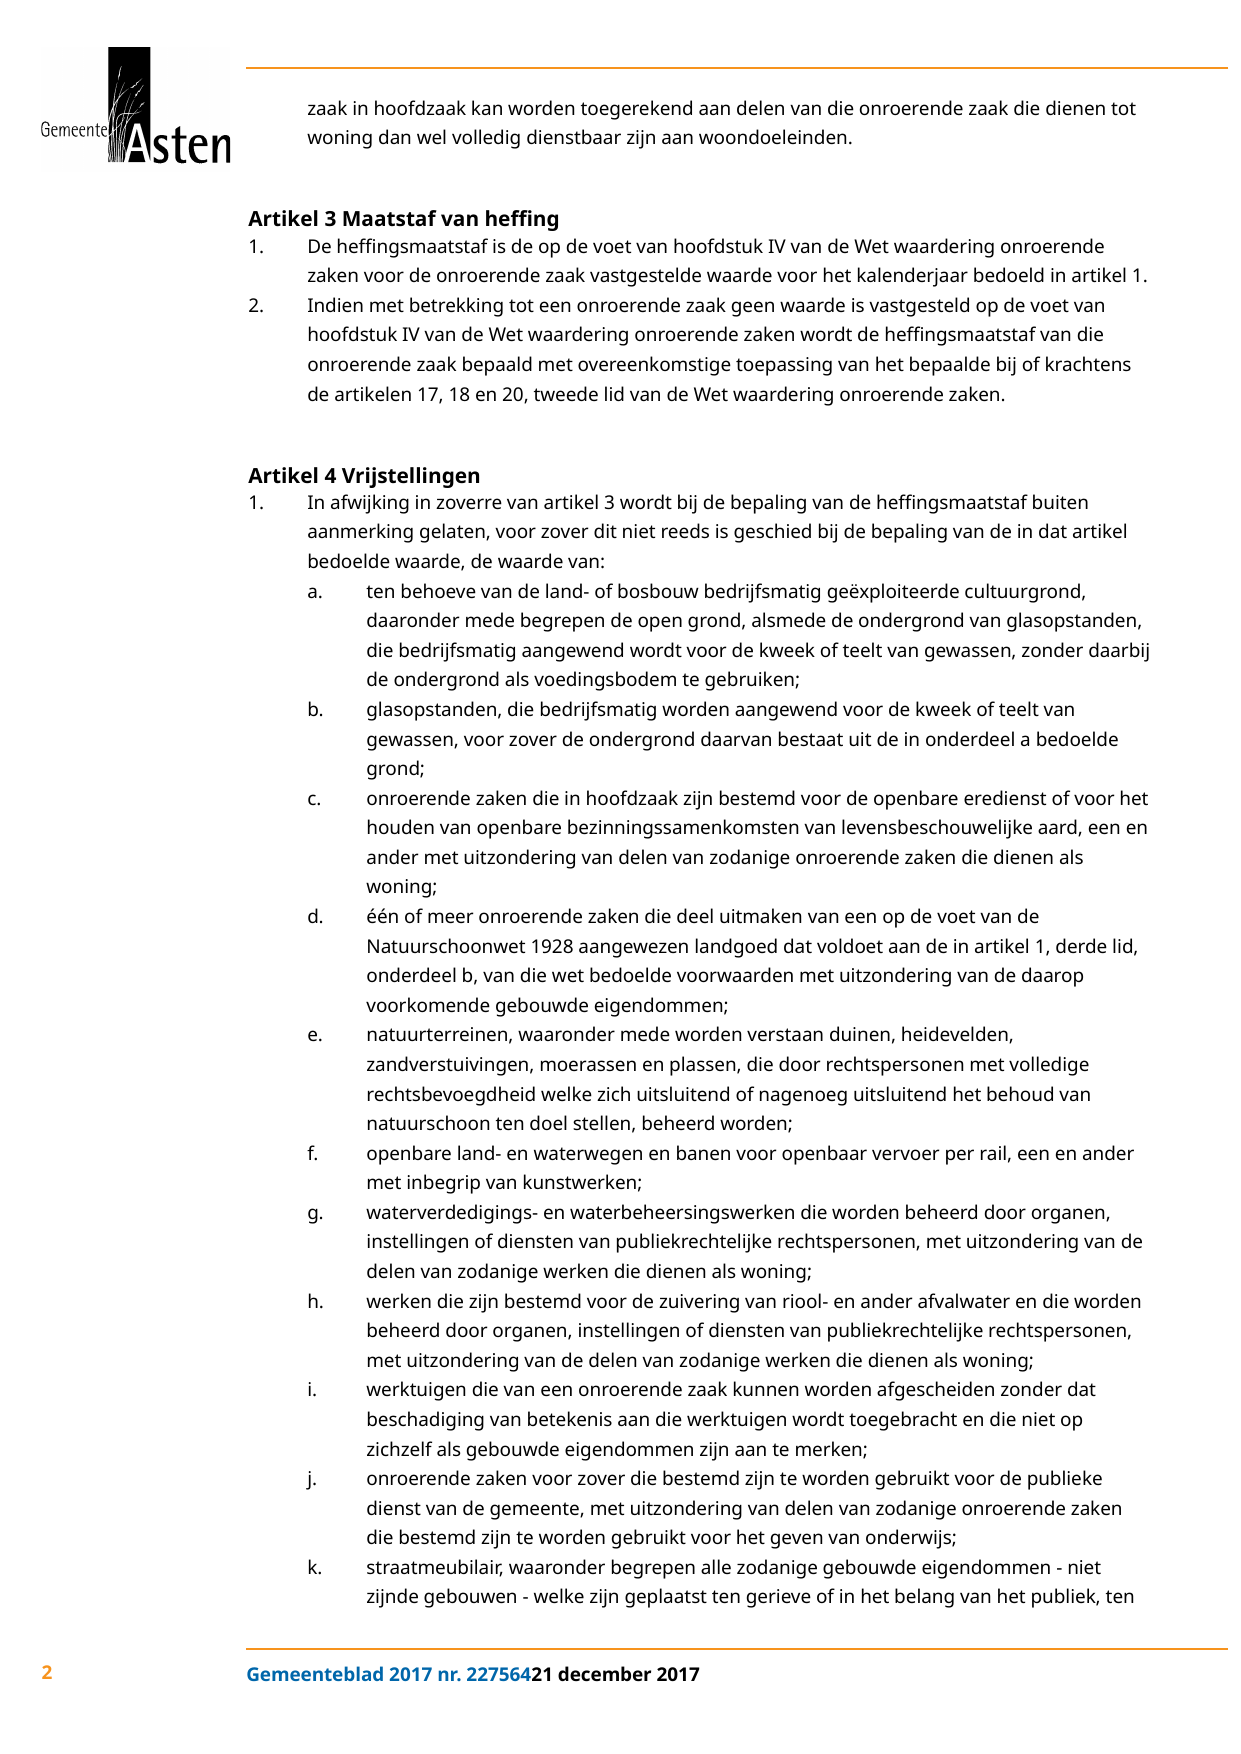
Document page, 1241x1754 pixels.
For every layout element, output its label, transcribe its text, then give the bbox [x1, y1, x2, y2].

list zaak in hoofdzaak kan worden toegerekend aan delen van die onroerende zaak die dienen tot woning dan wel volledig dienstbaar zijn aan woondoeleinden. [248, 95, 1152, 150]
list De heffingsmaatstaf is de op de voet van hoofdstuk IV van de Wet waardering onroerende zaken voor de onroerende zaak vastgestelde waarde voor het kalenderjaar bedoeld in artikel 1. [248, 233, 1152, 288]
list straatmeubilair, waaronder begrepen alle zodanige gebouwde eigendommen - niet zijnde gebouwen - welke zijn geplaatst ten gerieve of in het belang van het publiek, ten [307, 1554, 1152, 1609]
list ten behoeve van de land- of bosbouw bedrijfsmatig geëxploiteerde cultuurgrond, daaronder mede begrepen de open grond, alsmede de ondergrond van glasopstanden, die bedrijfsmatig aangewend wordt voor de kweek of teelt van gewassen, zonder daarbij de ondergrond als voedingsbodem te gebruiken; [307, 578, 1152, 692]
list werken die zijn bestemd voor de zuivering van riool- en ander afvalwater en die worden beheerd door organen, instellingen of diensten van publiekrechtelijke rechtspersonen, met uitzondering van de delen van zodanige werken die dienen als woning; [307, 1288, 1152, 1373]
text Artikel 3 Maatstaf van heffing [248, 204, 1152, 233]
list Indien met betrekking tot een onroerende zaak geen waarde is vastgesteld op de voet van hoofdstuk IV van de Wet waardering onroerende zaken wordt de heffingsmaatstaf van die onroerende zaak bepaald met overeenkomstige toepassing van het bepaalde bij of krachtens de artikelen 17, 18 en 20, tweede lid van de Wet waardering onroerende zaken. [248, 292, 1152, 406]
list openbare land- en waterwegen en banen voor openbaar vervoer per rail, een en ander met inbegrip van kunstwerken; [307, 1140, 1152, 1195]
text Artikel 4 Vrijstellingen [248, 461, 1152, 489]
list In afwijking in zoverre van artikel 3 wordt bij de bepaling van de heffingsmaatstaf buiten aanmerking gelaten, voor zover dit niet reeds is geschied bij de bepaling van de in dat artikel bedoelde waarde, de waarde van: [248, 489, 1152, 574]
list onroerende zaken voor zover die bestemd zijn te worden gebruikt voor de publieke dienst van de gemeente, met uitzondering van delen van zodanige onroerende zaken die bestemd zijn te worden gebruikt voor het geven van onderwijs; [307, 1465, 1152, 1550]
list natuurterreinen, waaronder mede worden verstaan duinen, heidevelden, zandverstuivingen, moerassen en plassen, die door rechtspersonen met volledige rechtsbevoegdheid welke zich uitsluitend of nagenoeg uitsluitend het behoud van natuurschoon ten doel stellen, beheerd worden; [307, 1022, 1152, 1136]
list glasopstanden, die bedrijfsmatig worden aangewend voor de kweek of teelt van gewassen, voor zover de ondergrond daarvan bestaat uit de in onderdeel a bedoelde grond; [307, 696, 1152, 781]
list onroerende zaken die in hoofdzaak zijn bestemd voor de openbare eredienst of voor het houden van openbare bezinningssamenkomsten van levensbeschouwelijke aard, een en ander met uitzondering van delen van zodanige onroerende zaken die dienen als woning; [307, 785, 1152, 899]
list werktuigen die van een onroerende zaak kunnen worden afgescheiden zonder dat beschadiging van betekenis aan die werktuigen wordt toegebracht en die niet op zichzelf als gebouwde eigendommen zijn aan te merken; [307, 1377, 1152, 1462]
list één of meer onroerende zaken die deel uitmaken van een op de voet van de Natuurschoonwet 1928 aangewezen landgoed dat voldoet aan de in artikel 1, derde lid, onderdeel b, van die wet bedoelde voorwaarden met uitzondering van de daarop voorkomende gebouwde eigendommen; [307, 903, 1152, 1018]
picture [41, 47, 231, 172]
list waterverdedigings- en waterbeheersingswerken die worden beheerd door organen, instellingen of diensten van publiekrechtelijke rechtspersonen, met uitzondering van de delen van zodanige werken die dienen als woning; [307, 1199, 1152, 1284]
